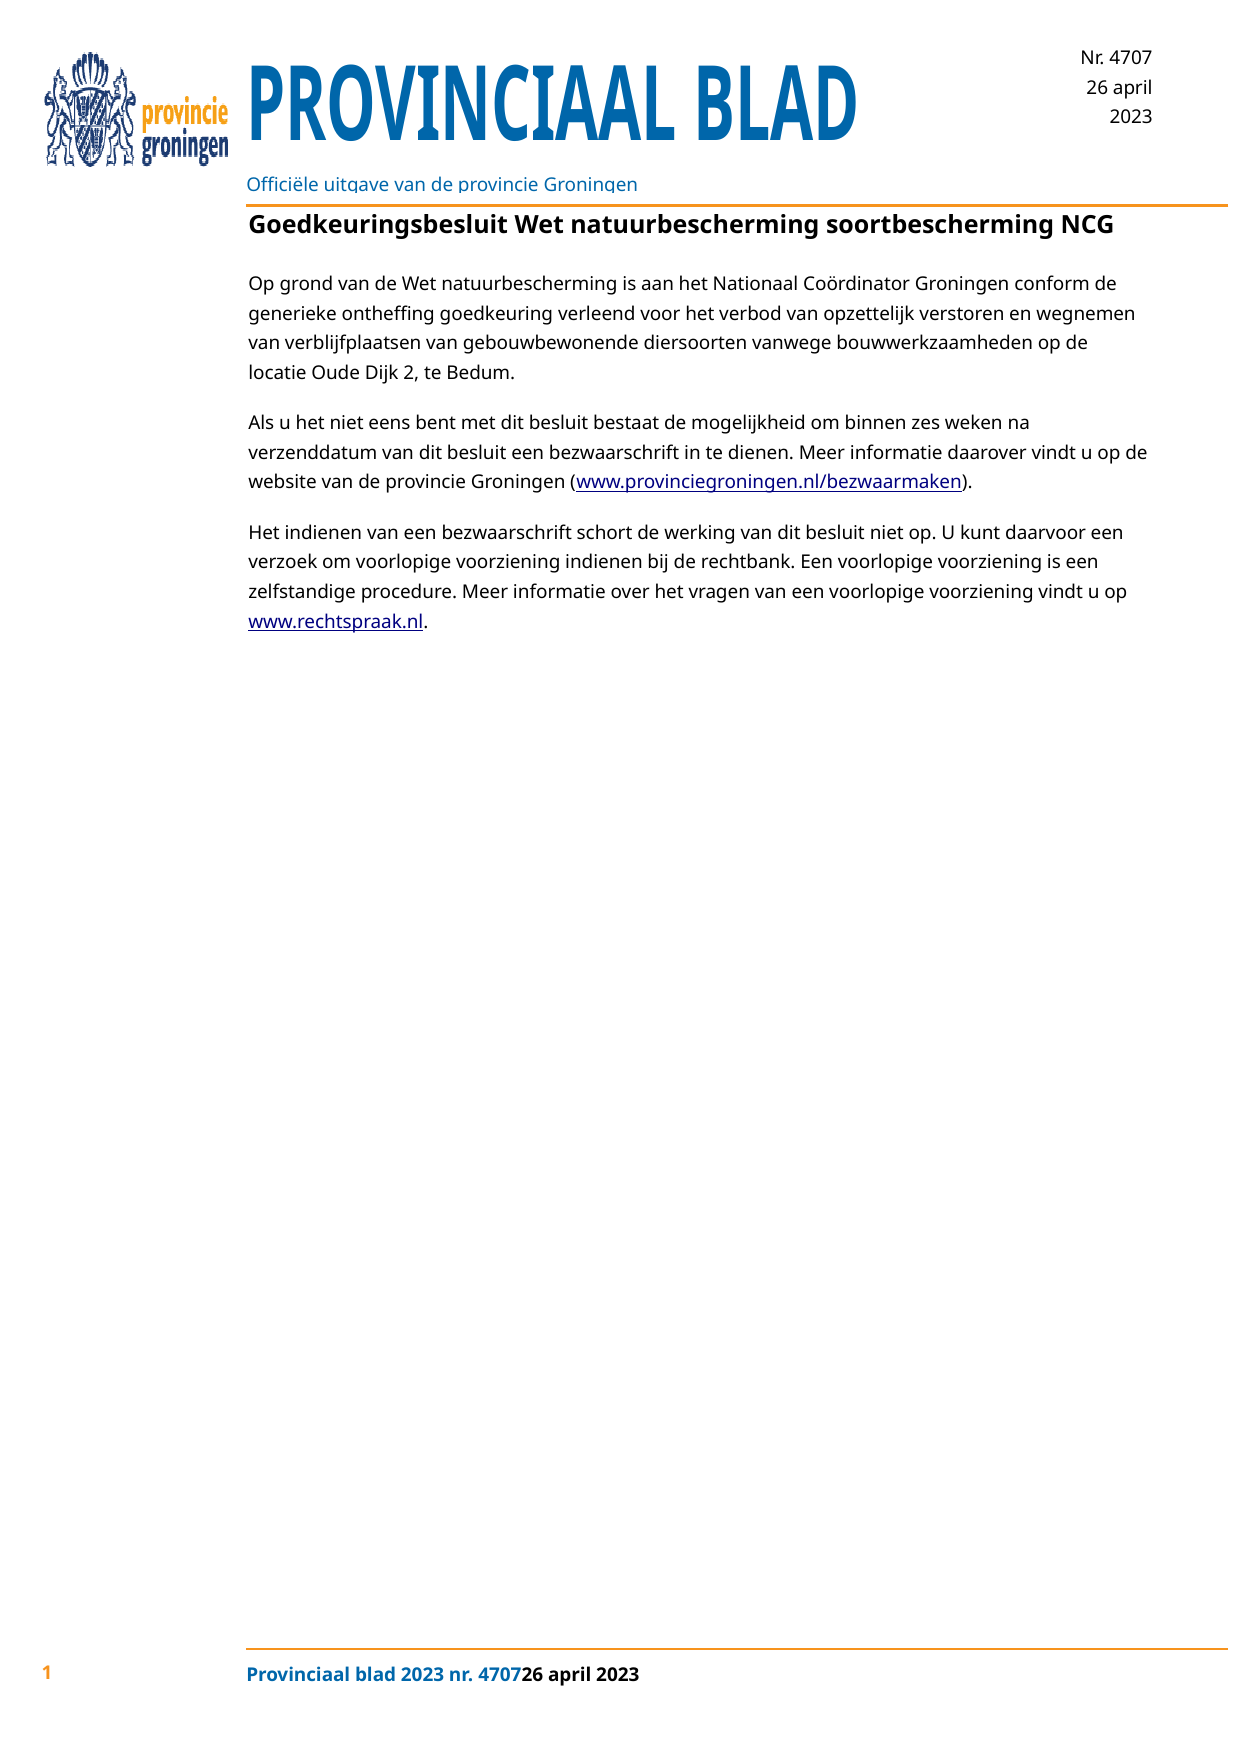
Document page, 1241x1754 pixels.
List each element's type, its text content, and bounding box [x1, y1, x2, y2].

text Als u het niet eens bent met dit besluit bestaat de mogelijkheid om binnen zes weken na verzenddatum van dit besluit een bezwaarschrift in te dienen. Meer informatie daarover vindt u op de website van de provincie Groningen (www.provinciegroningen.nl/bezwaarmaken). [248, 409, 1152, 494]
text Goedkeuringsbesluit Wet natuurbescherming soortbescherming NCG [248, 207, 1152, 241]
text Het indienen van een bezwaarschrift schort de werking van dit besluit niet op. U kunt daarvoor een verzoek om voorlopige voorziening indienen bij de rechtbank. Een voorlopige voorziening is een zelfstandige procedure. Meer informatie over het vragen van een voorlopige voorziening vindt u op www.rechtspraak.nl. [248, 519, 1152, 633]
picture [41, 47, 231, 172]
text Op grond van de Wet natuurbescherming is aan het Nationaal Coördinator Groningen conform de generieke ontheffing goedkeuring verleend voor het verbod van opzettelijk verstoren en wegnemen van verblijfplaatsen van gebouwbewonende diersoorten vanwege bouwwerkzaamheden op de locatie Oude Dijk 2, te Bedum. [248, 270, 1152, 385]
